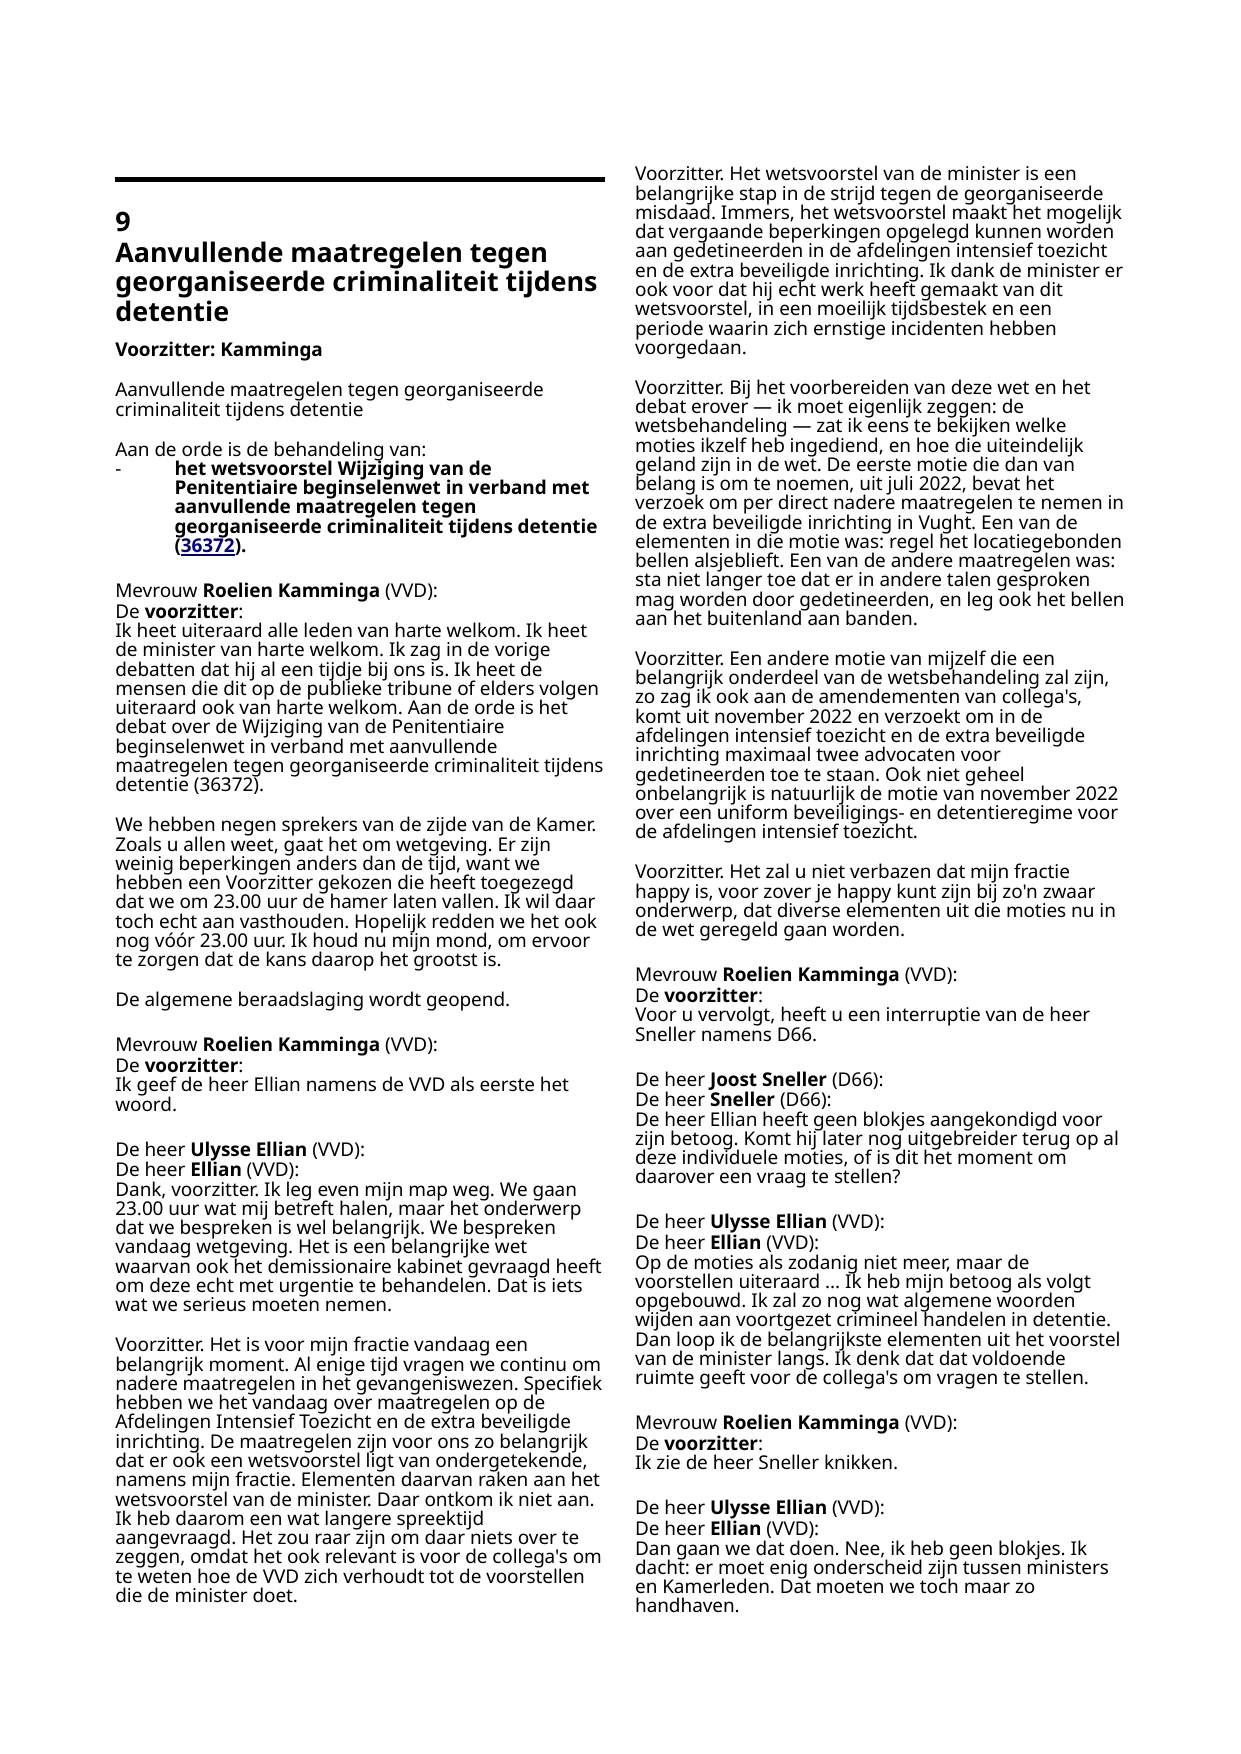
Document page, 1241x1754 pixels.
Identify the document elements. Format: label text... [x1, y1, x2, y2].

list het wetsvoorstel Wijziging van de Penitentiaire beginselenwet in verband met aanvullende maatregelen tegen georganiseerde criminaliteit tijdens detentie (36372). [115, 460, 605, 556]
text Aanvullende maatregelen tegen georganiseerde criminaliteit tijdens detentie [115, 239, 605, 341]
text Dank, voorzitter. Ik leg even mijn map weg. We gaan 23.00 uur wat mij betreft halen, maar het onderwerp dat we bespreken is wel belangrijk. We bespreken vandaag wetgeving. Het is een belangrijke wet waarvan ook het demissionaire kabinet gevraagd heeft om deze echt met urgentie te behandelen. Dat is iets wat we serieus moeten nemen. [115, 1181, 605, 1316]
text De voorzitter: [115, 603, 605, 622]
text Aanvullende maatregelen tegen georganiseerde criminaliteit tijdens detentie [115, 381, 605, 420]
text De heer Ellian (VVD): [635, 1234, 1125, 1254]
text De heer Ulysse Ellian (VVD): [115, 1136, 605, 1161]
text Voorzitter. Het zal u niet verbazen dat mijn fractie happy is, voor zover je happy kunt zijn bij zo'n zwaar onderwerp, dat diverse elementen uit die moties nu in de wet geregeld gaan worden. [635, 863, 1125, 941]
text De voorzitter: [115, 1057, 605, 1076]
text We hebben negen sprekers van de zijde van de Kamer. Zoals u allen weet, gaat het om wetgeving. Er zijn weinig beperkingen anders dan de tijd, want we hebben een Voorzitter gekozen die heeft toegezegd dat we om 23.00 uur de hamer laten vallen. Ik wil daar toch echt aan vasthouden. Hopelijk redden we het ook nog vóór 23.00 uur. Ik houd nu mijn mond, om ervoor te zorgen dat de kans daarop het grootst is. [115, 816, 605, 971]
text Voorzitter: Kamminga [115, 341, 605, 361]
text Voorzitter. Het wetsvoorstel van de minister is een belangrijke stap in de strijd tegen de georganiseerde misdaad. Immers, het wetsvoorstel maakt het mogelijk dat vergaande beperkingen opgelegd kunnen worden aan gedetineerden in de afdelingen intensief toezicht en de extra beveiligde inrichting. Ik dank de minister er ook voor dat hij echt werk heeft gemaakt van dit wetsvoorstel, in een moeilijk tijdsbestek en een periode waarin zich ernstige incidenten hebben voorgedaan. [635, 165, 1125, 358]
text Ik heet uiteraard alle leden van harte welkom. Ik heet de minister van harte welkom. Ik zag in de vorige debatten dat hij al een tijdje bij ons is. Ik heet de mensen die dit op de publieke tribune of elders volgen uiteraard ook van harte welkom. Aan de orde is het debat over de Wijziging van de Penitentiaire beginselenwet in verband met aanvullende maatregelen tegen georganiseerde criminaliteit tijdens detentie (36372). [115, 622, 605, 796]
text De heer Joost Sneller (D66): [635, 1066, 1125, 1091]
text Mevrouw Roelien Kamminga (VVD): [115, 577, 605, 603]
text De heer Ulysse Ellian (VVD): [635, 1209, 1125, 1234]
text Voorzitter. Bij het voorbereiden van deze wet en het debat erover — ik moet eigenlijk zeggen: de wetsbehandeling — zat ik eens te bekijken welke moties ikzelf heb ingediend, en hoe die uiteindelijk geland zijn in de wet. De eerste motie die dan van belang is om te noemen, uit juli 2022, bevat het verzoek om per direct nadere maatregelen te nemen in de extra beveiligde inrichting in Vught. Een van de elementen in die motie was: regel het locatiegebonden bellen alsjeblieft. Een van de andere maatregelen was: sta niet langer toe dat er in andere talen gesproken mag worden door gedetineerden, en leg ook het bellen aan het buitenland aan banden. [635, 379, 1125, 629]
text Voor u vervolgt, heeft u een interruptie van de heer Sneller namens D66. [635, 1006, 1125, 1045]
text Aan de orde is de behandeling van: [115, 441, 605, 460]
text Op de moties als zodanig niet meer, maar de voorstellen uiteraard ... Ik heb mijn betoog als volgt opgebouwd. Ik zal zo nog wat algemene woorden wijden aan voortgezet crimineel handelen in detentie. Dan loop ik de belangrijkste elementen uit het voorstel van de minister langs. Ik denk dat dat voldoende ruimte geeft voor de collega's om vragen te stellen. [635, 1254, 1125, 1388]
text De voorzitter: [635, 987, 1125, 1006]
text 9 [115, 203, 605, 239]
text Mevrouw Roelien Kamminga (VVD): [635, 961, 1125, 987]
text De heer Sneller (D66): [635, 1091, 1125, 1111]
text Mevrouw Roelien Kamminga (VVD): [635, 1409, 1125, 1435]
text Voorzitter. Een andere motie van mijzelf die een belangrijk onderdeel van de wetsbehandeling zal zijn, zo zag ik ook aan de amendementen van collega's, komt uit november 2022 en verzoekt om in de afdelingen intensief toezicht en de extra beveiligde inrichting maximaal twee advocaten voor gedetineerden toe te staan. Ook niet geheel onbelangrijk is natuurlijk de motie van november 2022 over een uniform beveiligings- en detentieregime voor de afdelingen intensief toezicht. [635, 650, 1125, 843]
text De heer Ellian heeft geen blokjes aangekondigd voor zijn betoog. Komt hij later nog uitgebreider terug op al deze individuele moties, of is dit het moment om daarover een vraag te stellen? [635, 1111, 1125, 1188]
text De algemene beraadslaging wordt geopend. [115, 991, 605, 1011]
text Ik geef de heer Ellian namens de VVD als eerste het woord. [115, 1076, 605, 1115]
text Dan gaan we dat doen. Nee, ik heb geen blokjes. Ik dacht: er moet enig onderscheid zijn tussen ministers en Kamerleden. Dat moeten we toch maar zo handhaven. [635, 1539, 1125, 1617]
text De voorzitter: [635, 1435, 1125, 1454]
text De heer Ellian (VVD): [115, 1161, 605, 1181]
text Mevrouw Roelien Kamminga (VVD): [115, 1031, 605, 1057]
text De heer Ulysse Ellian (VVD): [635, 1494, 1125, 1520]
text Ik zie de heer Sneller knikken. [635, 1454, 1125, 1474]
text Voorzitter. Het is voor mijn fractie vandaag een belangrijk moment. Al enige tijd vragen we continu om nadere maatregelen in het gevangeniswezen. Specifiek hebben we het vandaag over maatregelen op de Afdelingen Intensief Toezicht en de extra beveiligde inrichting. De maatregelen zijn voor ons zo belangrijk dat er ook een wetsvoorstel ligt van ondergetekende, namens mijn fractie. Elementen daarvan raken aan het wetsvoorstel van de minister. Daar ontkom ik niet aan. Ik heb daarom een wat langere spreektijd aangevraagd. Het zou raar zijn om daar niets over te zeggen, omdat het ook relevant is voor de collega's om te weten hoe de VVD zich verhoudt tot de voorstellen die de minister doet. [115, 1336, 605, 1606]
text De heer Ellian (VVD): [635, 1520, 1125, 1539]
